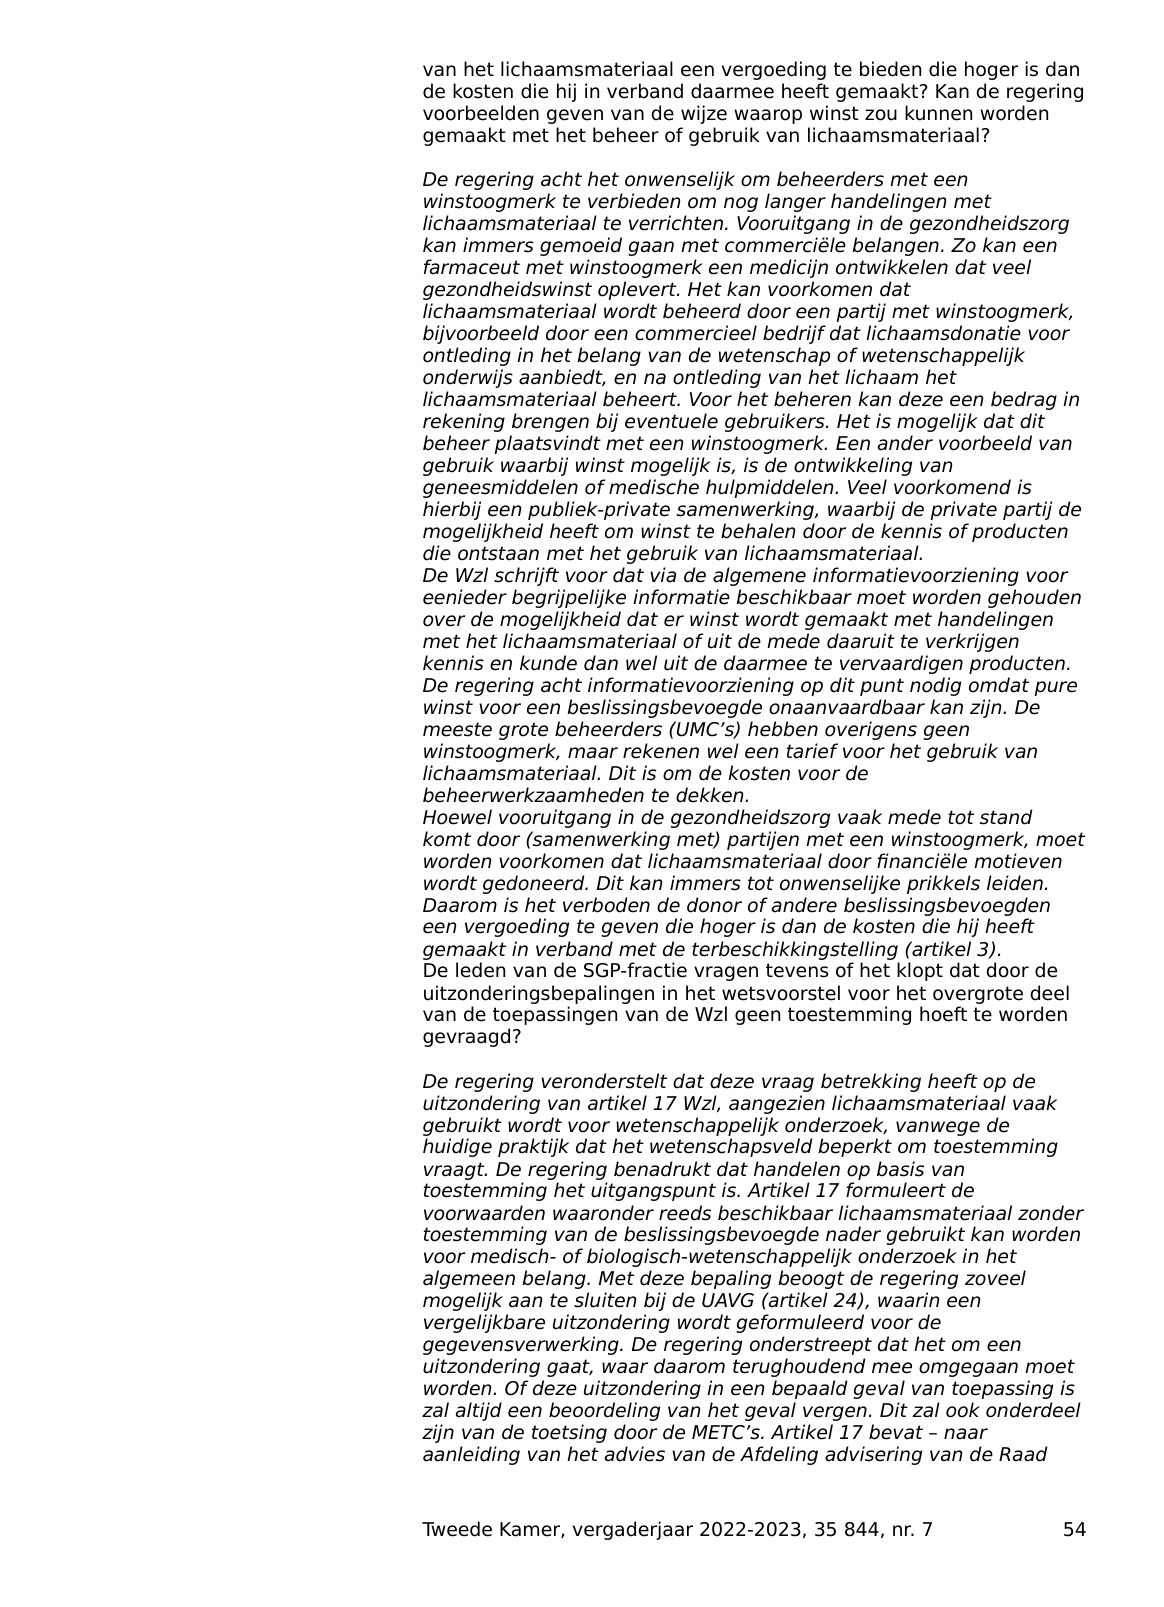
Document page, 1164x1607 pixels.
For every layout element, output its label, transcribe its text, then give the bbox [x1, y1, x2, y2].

text De Wzl schrijft voor dat via de algemene informatievoorziening voor eenieder begrijpelijke informatie beschikbaar moet worden gehouden over de mogelijkheid dat er winst wordt gemaakt met handelingen met het lichaamsmateriaal of uit de mede daaruit te verkrijgen kennis en kunde dan wel uit de daarmee te vervaardigen producten. De regering acht informatievoorziening op dit punt nodig omdat pure winst voor een beslissingsbevoegde onaanvaardbaar kan zijn. De meeste grote beheerders (UMC’s) hebben overigens geen winstoogmerk, maar rekenen wel een tarief voor het gebruik van lichaamsmateriaal. Dit is om de kosten voor de beheerwerkzaamheden te dekken. [422, 565, 1087, 807]
text van het lichaamsmateriaal een vergoeding te bieden die hoger is dan de kosten die hij in verband daarmee heeft gemaakt? Kan de regering voorbeelden geven van de wijze waarop winst zou kunnen worden gemaakt met het beheer of gebruik van lichaamsmateriaal? [422, 59, 1087, 147]
text Hoewel vooruitgang in de gezondheidszorg vaak mede tot stand komt door (samenwerking met) partijen met een winstoogmerk, moet worden voorkomen dat lichaamsmateriaal door financiële motieven wordt gedoneerd. Dit kan immers tot onwenselijke prikkels leiden. Daarom is het verboden de donor of andere beslissingsbevoegden een vergoeding te geven die hoger is dan de kosten die hij heeft gemaakt in verband met de terbeschikkingstelling (artikel 3). [422, 807, 1087, 960]
text De regering veronderstelt dat deze vraag betrekking heeft op de uitzondering van artikel 17 Wzl, aangezien lichaamsmateriaal vaak gebruikt wordt voor wetenschappelijk onderzoek, vanwege de huidige praktijk dat het wetenschapsveld beperkt om toestemming vraagt. De regering benadrukt dat handelen op basis van toestemming het uitgangspunt is. Artikel 17 formuleert de voorwaarden waaronder reeds beschikbaar lichaamsmateriaal zonder toestemming van de beslissingsbevoegde nader gebruikt kan worden voor medisch- of biologisch-wetenschappelijk onderzoek in het algemeen belang. Met deze bepaling beoogt de regering zoveel mogelijk aan te sluiten bij de UAVG (artikel 24), waarin een vergelijkbare uitzondering wordt geformuleerd voor de gegevensverwerking. De regering onderstreept dat het om een uitzondering gaat, waar daarom terughoudend mee omgegaan moet worden. Of deze uitzondering in een bepaald geval van toepassing is zal altijd een beoordeling van het geval vergen. Dit zal ook onderdeel zijn van de toetsing door de METC’s. Artikel 17 bevat – naar aanleiding van het advies van de Afdeling advisering van de Raad [422, 1071, 1087, 1466]
text De regering acht het onwenselijk om beheerders met een winstoogmerk te verbieden om nog langer handelingen met lichaamsmateriaal te verrichten. Vooruitgang in de gezondheidszorg kan immers gemoeid gaan met commerciële belangen. Zo kan een farmaceut met winstoogmerk een medicijn ontwikkelen dat veel gezondheidswinst oplevert. Het kan voorkomen dat lichaamsmateriaal wordt beheerd door een partij met winstoogmerk, bijvoorbeeld door een commercieel bedrijf dat lichaamsdonatie voor ontleding in het belang van de wetenschap of wetenschappelijk onderwijs aanbiedt, en na ontleding van het lichaam het lichaamsmateriaal beheert. Voor het beheren kan deze een bedrag in rekening brengen bij eventuele gebruikers. Het is mogelijk dat dit beheer plaatsvindt met een winstoogmerk. Een ander voorbeeld van gebruik waarbij winst mogelijk is, is de ontwikkeling van geneesmiddelen of medische hulpmiddelen. Veel voorkomend is hierbij een publiek-private samenwerking, waarbij de private partij de mogelijkheid heeft om winst te behalen door de kennis of producten die ontstaan met het gebruik van lichaamsmateriaal. [422, 169, 1087, 565]
text De leden van de SGP-fractie vragen tevens of het klopt dat door de uitzonderingsbepalingen in het wetsvoorstel voor het overgrote deel van de toepassingen van de Wzl geen toestemming hoeft te worden gevraagd? [422, 960, 1087, 1048]
